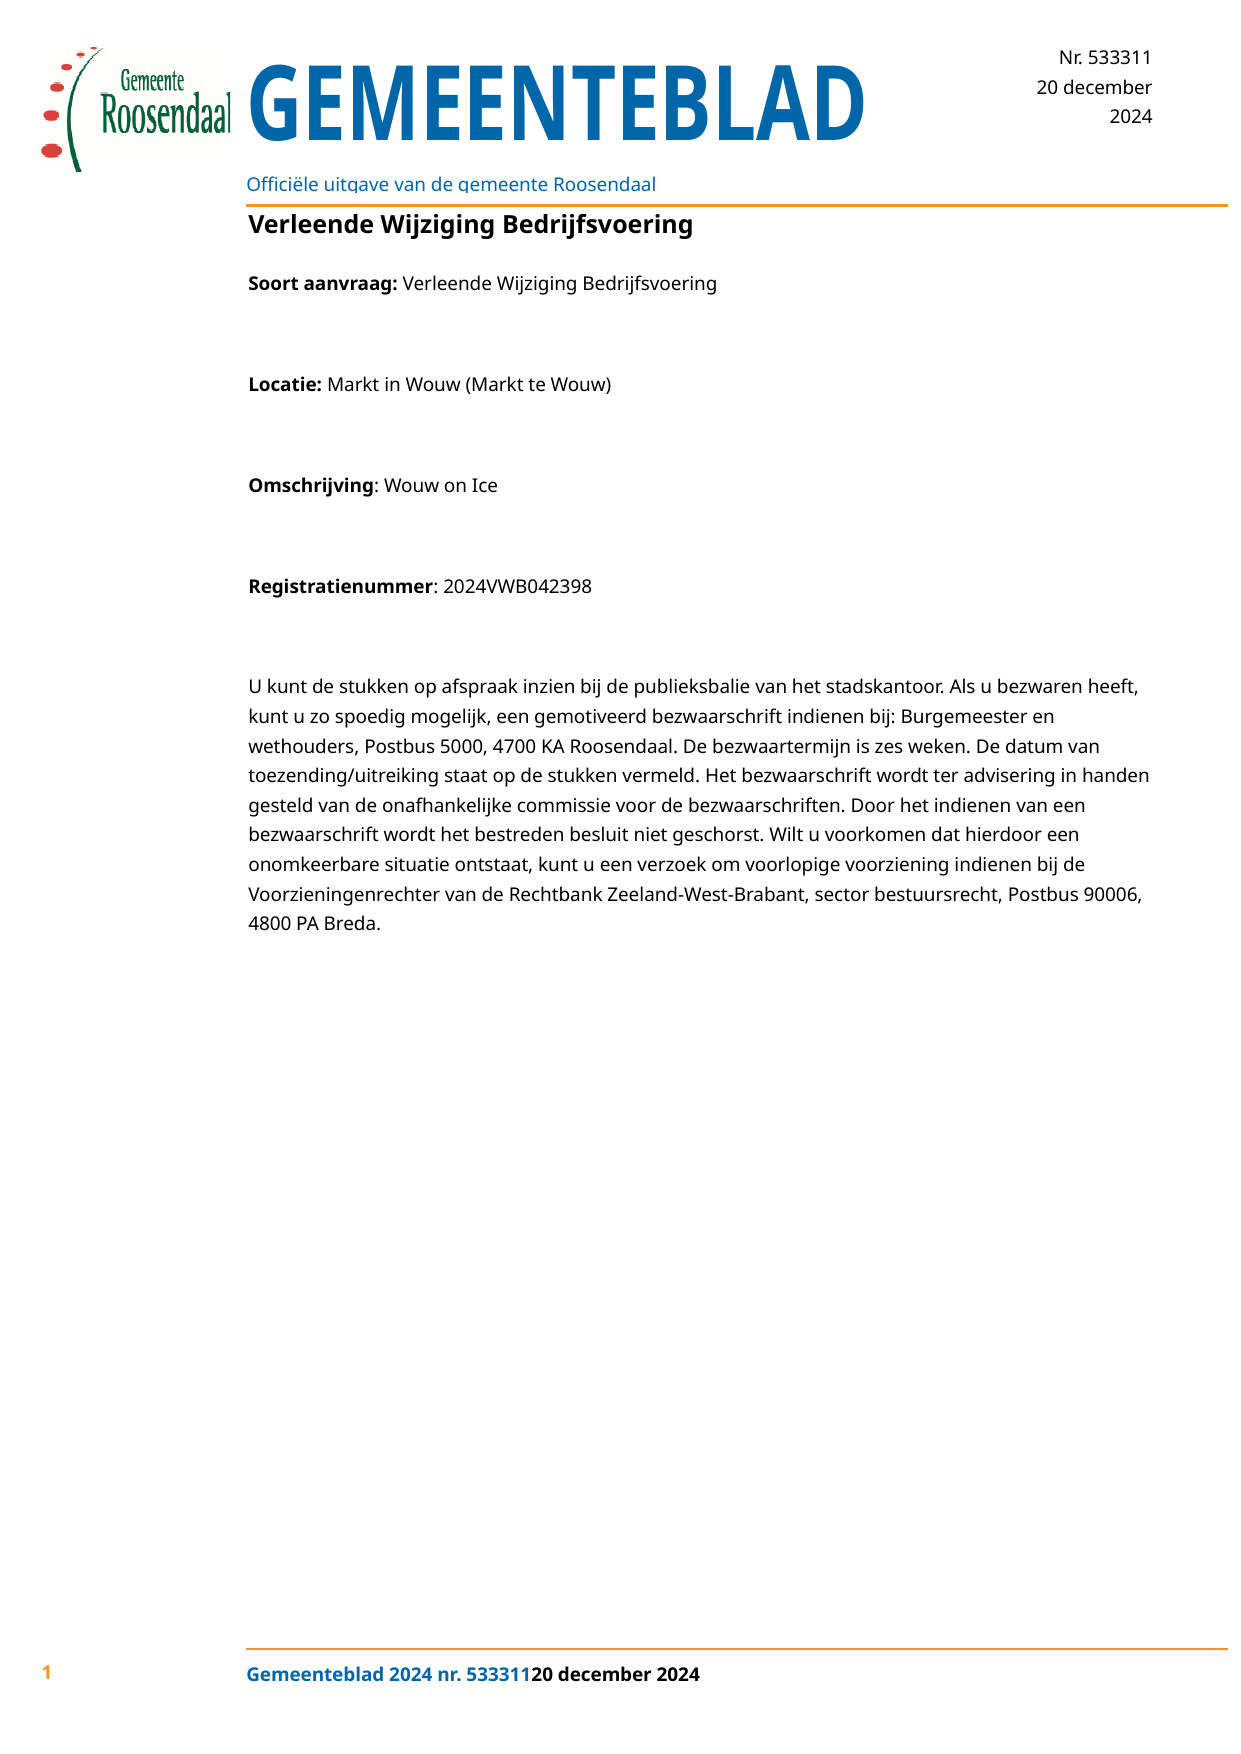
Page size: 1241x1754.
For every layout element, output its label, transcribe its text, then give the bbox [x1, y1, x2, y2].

text Registratienummer: 2024VWB042398 [248, 573, 1152, 598]
text Omschrijving: Wouw on Ice [248, 472, 1152, 498]
text U kunt de stukken op afspraak inzien bij de publieksbalie van het stadskantoor. Als u bezwaren heeft, kunt u zo spoedig mogelijk, een gemotiveerd bezwaarschrift indienen bij: Burgemeester en wethouders, Postbus 5000, 4700 KA Roosendaal. De bezwaartermijn is zes weken. De datum van toezending/uitreiking staat op de stukken vermeld. Het bezwaarschrift wordt ter advisering in handen gesteld van de onafhankelijke commissie voor de bezwaarschriften. Door het indienen van een bezwaarschrift wordt het bestreden besluit niet geschorst. Wilt u voorkomen dat hierdoor een onomkeerbare situatie ontstaat, kunt u een verzoek om voorlopige voorziening indienen bij de Voorzieningenrechter van de Rechtbank Zeeland-West-Brabant, sector bestuursrecht, Postbus 90006, 4800 PA Breda. [248, 674, 1152, 936]
picture [41, 47, 231, 172]
text Locatie: Markt in Wouw (Markt te Wouw) [248, 371, 1152, 397]
text Soort aanvraag: Verleende Wijziging Bedrijfsvoering [248, 270, 1152, 296]
text Verleende Wijziging Bedrijfsvoering [248, 207, 1152, 241]
